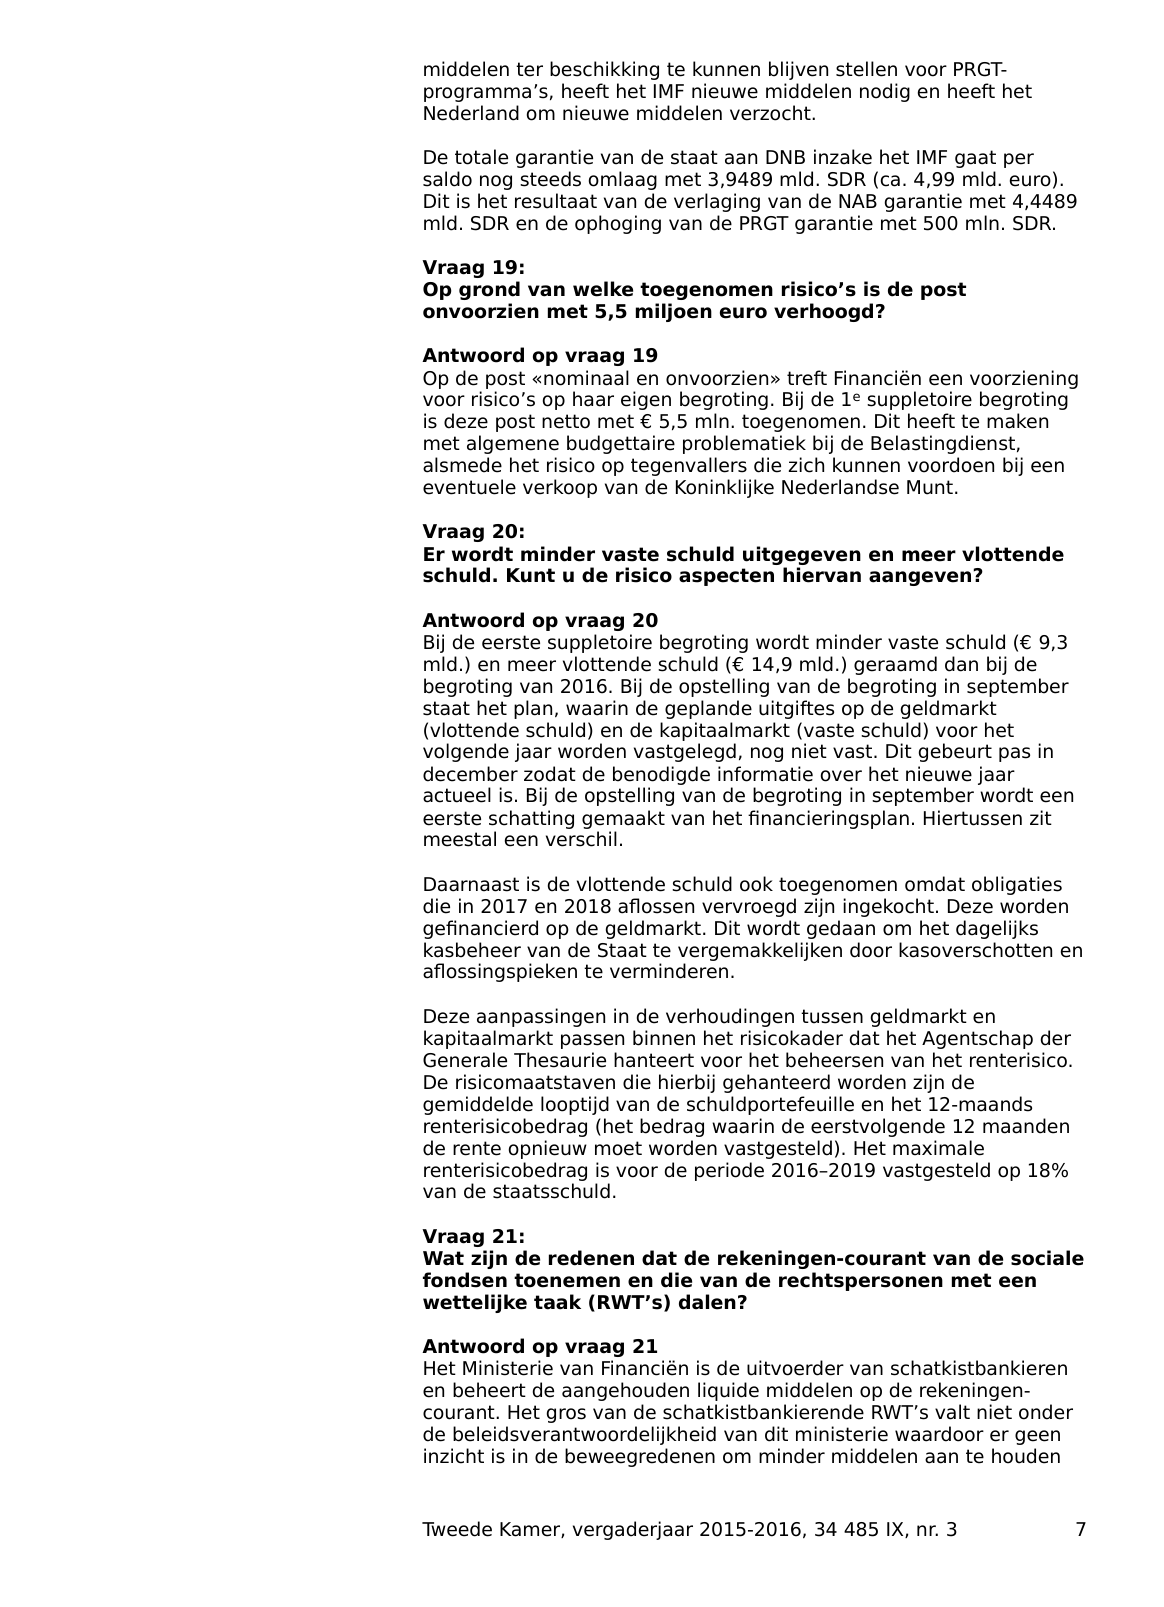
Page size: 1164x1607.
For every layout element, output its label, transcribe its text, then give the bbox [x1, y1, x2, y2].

text Vraag 20: [422, 521, 1087, 543]
text Antwoord op vraag 21 [422, 1336, 1087, 1358]
text Vraag 19: [422, 257, 1087, 279]
text Bij de eerste suppletoire begroting wordt minder vaste schuld (€ 9,3 mld.) en meer vlottende schuld (€ 14,9 mld.) geraamd dan bij de begroting van 2016. Bij de opstelling van de begroting in september staat het plan, waarin de geplande uitgiftes op de geldmarkt (vlottende schuld) en de kapitaalmarkt (vaste schuld) voor het volgende jaar worden vastgelegd, nog niet vast. Dit gebeurt pas in december zodat de benodigde informatie over het nieuwe jaar actueel is. Bij de opstelling van de begroting in september wordt een eerste schatting gemaakt van het financieringsplan. Hiertussen zit meestal een verschil. [422, 632, 1087, 851]
text Deze aanpassingen in de verhoudingen tussen geldmarkt en kapitaalmarkt passen binnen het risicokader dat het Agentschap der Generale Thesaurie hanteert voor het beheersen van het renterisico. De risicomaatstaven die hierbij gehanteerd worden zijn de gemiddelde looptijd van de schuldportefeuille en het 12-maands renterisicobedrag (het bedrag waarin de eerstvolgende 12 maanden de rente opnieuw moet worden vastgesteld). Het maximale renterisicobedrag is voor de periode 2016–2019 vastgesteld op 18% van de staatsschuld. [422, 1006, 1087, 1203]
text Op de post «nominaal en onvoorzien» treft Financiën een voorziening voor risico’s op haar eigen begroting. Bij de 1e suppletoire begroting is deze post netto met € 5,5 mln. toegenomen. Dit heeft te maken met algemene budgettaire problematiek bij de Belastingdienst, alsmede het risico op tegenvallers die zich kunnen voordoen bij een eventuele verkoop van de Koninklijke Nederlandse Munt. [422, 367, 1087, 499]
text Wat zijn de redenen dat de rekeningen-courant van de sociale fondsen toenemen en die van de rechtspersonen met een wettelijke taak (RWT’s) dalen? [422, 1248, 1087, 1313]
text Antwoord op vraag 20 [422, 609, 1087, 632]
text Op grond van welke toegenomen risico’s is de post onvoorzien met 5,5 miljoen euro verhoogd? [422, 279, 1087, 323]
text De totale garantie van de staat aan DNB inzake het IMF gaat per saldo nog steeds omlaag met 3,9489 mld. SDR (ca. 4,99 mld. euro). Dit is het resultaat van de verlaging van de NAB garantie met 4,4489 mld. SDR en de ophoging van de PRGT garantie met 500 mln. SDR. [422, 147, 1087, 235]
text Vraag 21: [422, 1226, 1087, 1248]
text Er wordt minder vaste schuld uitgegeven en meer vlottende schuld. Kunt u de risico aspecten hiervan aangeven? [422, 543, 1087, 587]
text Antwoord op vraag 19 [422, 345, 1087, 367]
text middelen ter beschikking te kunnen blijven stellen voor PRGT-programma’s, heeft het IMF nieuwe middelen nodig en heeft het Nederland om nieuwe middelen verzocht. [422, 59, 1087, 125]
text Daarnaast is de vlottende schuld ook toegenomen omdat obligaties die in 2017 en 2018 aflossen vervroegd zijn ingekocht. Deze worden gefinancierd op de geldmarkt. Dit wordt gedaan om het dagelijks kasbeheer van de Staat te vergemakkelijken door kasoverschotten en aflossingspieken te verminderen. [422, 873, 1087, 983]
text Het Ministerie van Financiën is de uitvoerder van schatkistbankieren en beheert de aangehouden liquide middelen op de rekeningen-courant. Het gros van de schatkistbankierende RWT’s valt niet onder de beleidsverantwoordelijkheid van dit ministerie waardoor er geen inzicht is in de beweegredenen om minder middelen aan te houden [422, 1358, 1087, 1468]
